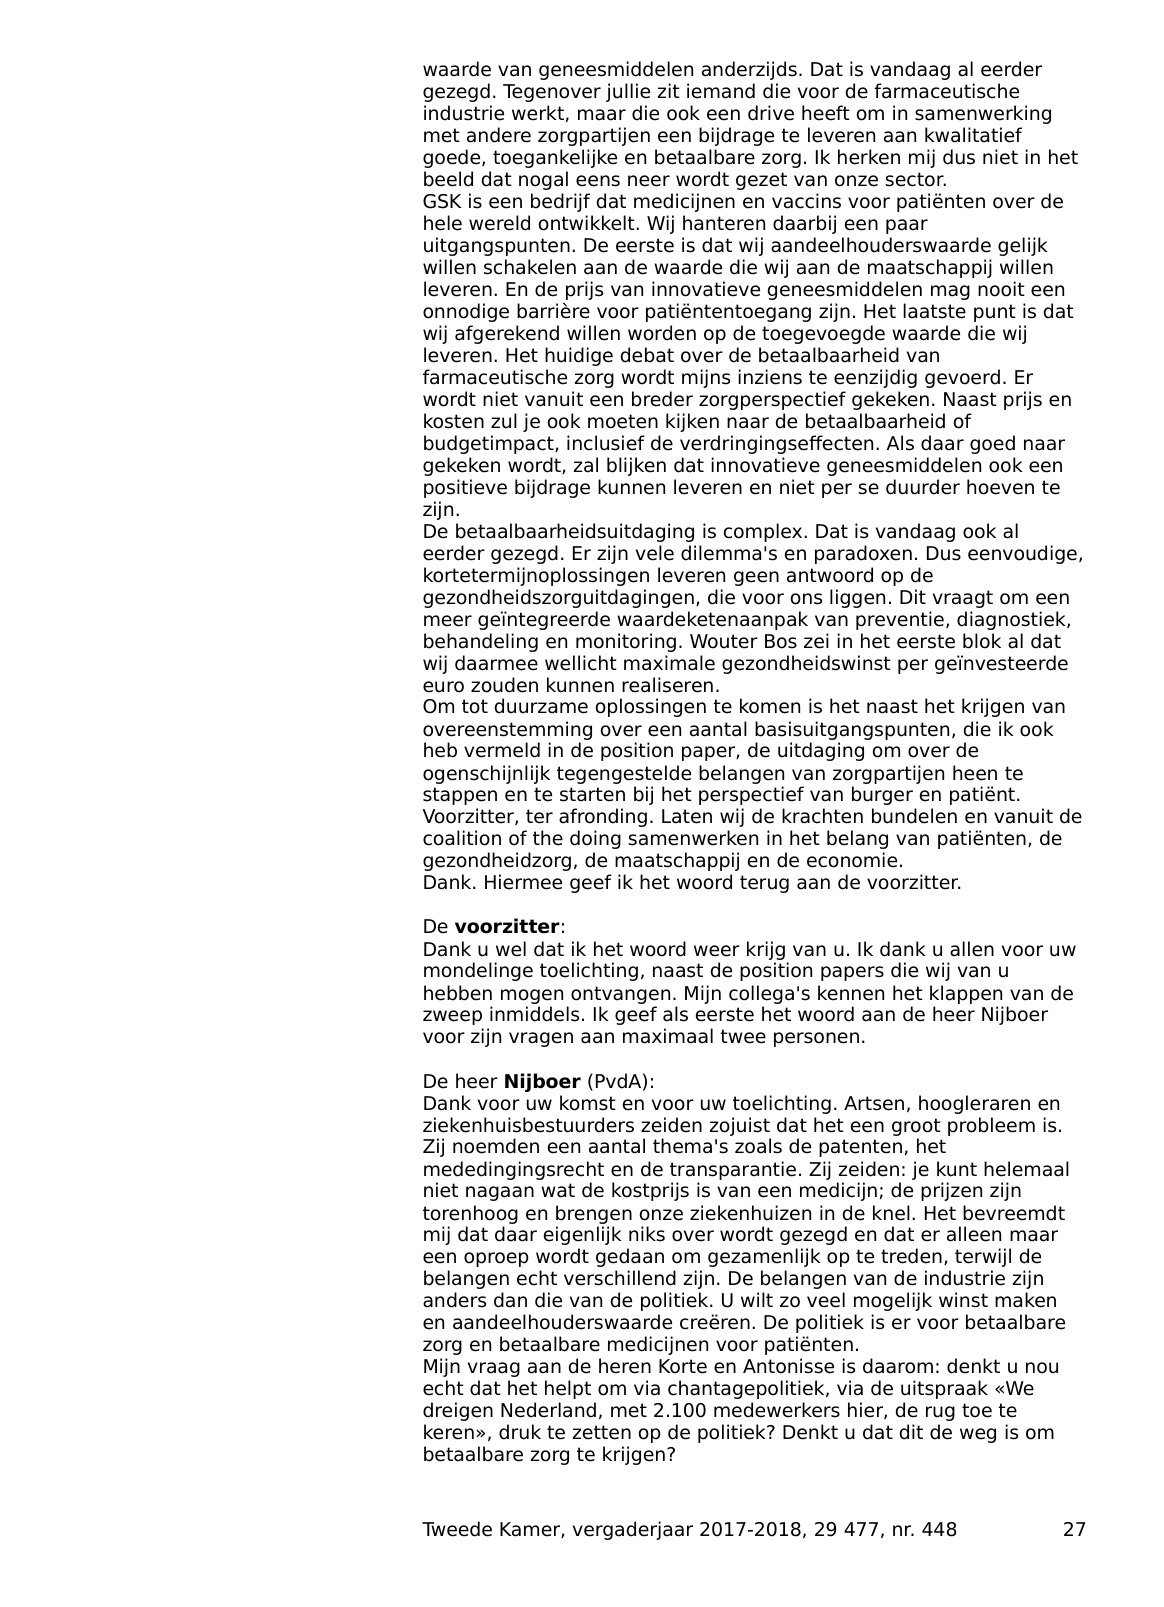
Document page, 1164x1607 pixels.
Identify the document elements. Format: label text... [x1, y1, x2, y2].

text GSK is een bedrijf dat medicijnen en vaccins voor patiënten over de hele wereld ontwikkelt. Wij hanteren daarbij een paar uitgangspunten. De eerste is dat wij aandeelhouderswaarde gelijk willen schakelen aan de waarde die wij aan de maatschappij willen leveren. En de prijs van innovatieve geneesmiddelen mag nooit een onnodige barrière voor patiëntentoegang zijn. Het laatste punt is dat wij afgerekend willen worden op de toegevoegde waarde die wij leveren. Het huidige debat over de betaalbaarheid van farmaceutische zorg wordt mijns inziens te eenzijdig gevoerd. Er wordt niet vanuit een breder zorgperspectief gekeken. Naast prijs en kosten zul je ook moeten kijken naar de betaalbaarheid of budgetimpact, inclusief de verdringingseffecten. Als daar goed naar gekeken wordt, zal blijken dat innovatieve geneesmiddelen ook een positieve bijdrage kunnen leveren en niet per se duurder hoeven te zijn. [422, 191, 1087, 521]
text Om tot duurzame oplossingen te komen is het naast het krijgen van overeenstemming over een aantal basisuitgangspunten, die ik ook heb vermeld in de position paper, de uitdaging om over de ogenschijnlijk tegengestelde belangen van zorgpartijen heen te stappen en te starten bij het perspectief van burger en patiënt. [422, 696, 1087, 806]
text De heer Nijboer (PvdA): [422, 1071, 1087, 1092]
text Dank u wel dat ik het woord weer krijg van u. Ik dank u allen voor uw mondelinge toelichting, naast de position papers die wij van u hebben mogen ontvangen. Mijn collega's kennen het klappen van de zweep inmiddels. Ik geef als eerste het woord aan de heer Nijboer voor zijn vragen aan maximaal twee personen. [422, 938, 1087, 1048]
text De betaalbaarheidsuitdaging is complex. Dat is vandaag ook al eerder gezegd. Er zijn vele dilemma's en paradoxen. Dus eenvoudige, kortetermijnoplossingen leveren geen antwoord op de gezondheidszorguitdagingen, die voor ons liggen. Dit vraagt om een meer geïntegreerde waardeketenaanpak van preventie, diagnostiek, behandeling en monitoring. Wouter Bos zei in het eerste blok al dat wij daarmee wellicht maximale gezondheidswinst per geïnvesteerde euro zouden kunnen realiseren. [422, 521, 1087, 696]
text Mijn vraag aan de heren Korte en Antonisse is daarom: denkt u nou echt dat het helpt om via chantagepolitiek, via de uitspraak «We dreigen Nederland, met 2.100 medewerkers hier, de rug toe te keren», druk te zetten op de politiek? Denkt u dat dit de weg is om betaalbare zorg te krijgen? [422, 1356, 1087, 1466]
text Voorzitter, ter afronding. Laten wij de krachten bundelen en vanuit de coalition of the doing samenwerken in het belang van patiënten, de gezondheidzorg, de maatschappij en de economie. [422, 806, 1087, 872]
text Dank voor uw komst en voor uw toelichting. Artsen, hoogleraren en ziekenhuisbestuurders zeiden zojuist dat het een groot probleem is. Zij noemden een aantal thema's zoals de patenten, het mededingingsrecht en de transparantie. Zij zeiden: je kunt helemaal niet nagaan wat de kostprijs is van een medicijn; de prijzen zijn torenhoog en brengen onze ziekenhuizen in de knel. Het bevreemdt mij dat daar eigenlijk niks over wordt gezegd en dat er alleen maar een oproep wordt gedaan om gezamenlijk op te treden, terwijl de belangen echt verschillend zijn. De belangen van de industrie zijn anders dan die van de politiek. U wilt zo veel mogelijk winst maken en aandeelhouderswaarde creëren. De politiek is er voor betaalbare zorg en betaalbare medicijnen voor patiënten. [422, 1092, 1087, 1356]
text Dank. Hiermee geef ik het woord terug aan de voorzitter. [422, 872, 1087, 894]
text waarde van geneesmiddelen anderzijds. Dat is vandaag al eerder gezegd. Tegenover jullie zit iemand die voor de farmaceutische industrie werkt, maar die ook een drive heeft om in samenwerking met andere zorgpartijen een bijdrage te leveren aan kwalitatief goede, toegankelijke en betaalbare zorg. Ik herken mij dus niet in het beeld dat nogal eens neer wordt gezet van onze sector. [422, 59, 1087, 191]
text De voorzitter: [422, 916, 1087, 938]
